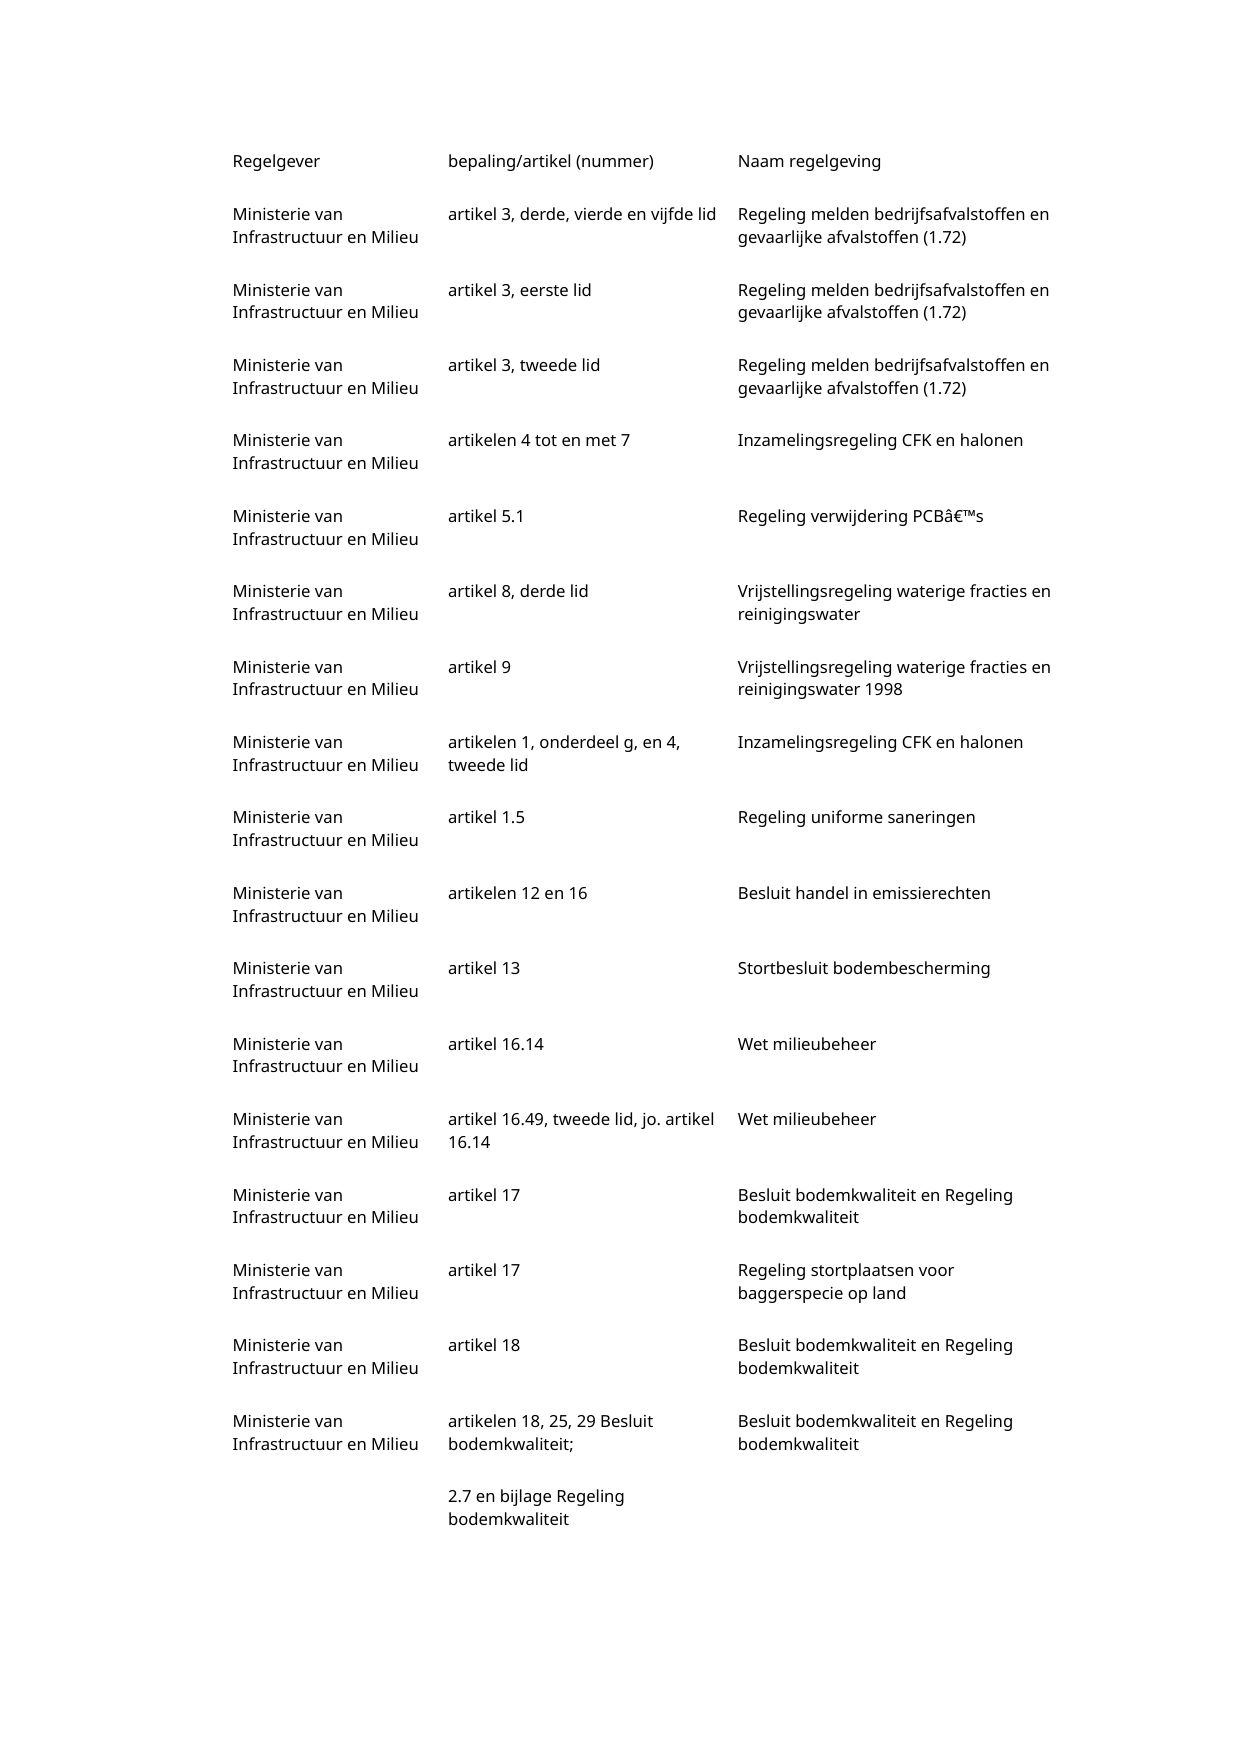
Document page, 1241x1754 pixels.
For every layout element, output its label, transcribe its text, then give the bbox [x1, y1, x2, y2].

table_header bepaling/artikel (nummer) [448, 150, 738, 203]
table_cell Wet milieubeheer [738, 1108, 1053, 1183]
table_cell Regeling stortplaatsen voor baggerspecie op land [738, 1259, 1053, 1334]
table_cell Ministerie van Infrastructuur en Milieu [233, 1183, 448, 1258]
table_cell artikel 13 [448, 957, 738, 1032]
table_cell Wet milieubeheer [738, 1032, 1053, 1108]
table_cell Vrijstellingsregeling waterige fracties en reinigingswater [738, 580, 1053, 655]
table_cell Regeling uniforme saneringen [738, 806, 1053, 881]
table_cell Ministerie van Infrastructuur en Milieu [233, 429, 448, 504]
table_cell Ministerie van Infrastructuur en Milieu [233, 957, 448, 1032]
table_cell Besluit handel in emissierechten [738, 881, 1053, 957]
table_cell Ministerie van Infrastructuur en Milieu [233, 1108, 448, 1183]
table_cell Regeling melden bedrijfsafvalstoffen en gevaarlijke afvalstoffen (1.72) [738, 354, 1053, 429]
table_cell Besluit bodemkwaliteit en Regeling bodemkwaliteit [738, 1183, 1053, 1258]
table_cell artikel 16.49, tweede lid, jo. artikel 16.14 [448, 1108, 738, 1183]
table_cell Ministerie van Infrastructuur en Milieu [233, 806, 448, 881]
table_cell Regeling melden bedrijfsafvalstoffen en gevaarlijke afvalstoffen (1.72) [738, 203, 1053, 278]
table_cell Ministerie van Infrastructuur en Milieu [233, 1334, 448, 1409]
table_cell artikel 3, derde, vierde en vijfde lid [448, 203, 738, 278]
table_cell Ministerie van Infrastructuur en Milieu [233, 655, 448, 731]
table_cell Ministerie van Infrastructuur en Milieu [233, 278, 448, 353]
table_cell artikel 3, tweede lid [448, 354, 738, 429]
table_cell artikel 17 [448, 1183, 738, 1258]
table_cell Ministerie van Infrastructuur en Milieu [233, 580, 448, 655]
table_cell Regeling melden bedrijfsafvalstoffen en gevaarlijke afvalstoffen (1.72) [738, 278, 1053, 353]
table_cell artikel 17 [448, 1259, 738, 1334]
table_cell Regeling verwijdering PCBâ€™s [738, 504, 1053, 580]
table_cell Inzamelingsregeling CFK en halonen [738, 731, 1053, 806]
table_cell artikel 16.14 [448, 1032, 738, 1108]
table_cell artikel 8, derde lid [448, 580, 738, 655]
table_header Naam regelgeving [738, 150, 1053, 203]
table_cell artikelen 18, 25, 29 Besluit bodemkwaliteit; 2.7 en bijlage Regeling bodemkwaliteit [448, 1409, 738, 1560]
table_cell Inzamelingsregeling CFK en halonen [738, 429, 1053, 504]
table_cell Besluit bodemkwaliteit en Regeling bodemkwaliteit [738, 1409, 1053, 1560]
table_cell Vrijstellingsregeling waterige fracties en reinigingswater 1998 [738, 655, 1053, 731]
table_cell artikelen 1, onderdeel g, en 4, tweede lid [448, 731, 738, 806]
table_cell Ministerie van Infrastructuur en Milieu [233, 881, 448, 957]
table_cell Ministerie van Infrastructuur en Milieu [233, 1259, 448, 1334]
table_cell artikel 5.1 [448, 504, 738, 580]
table_cell Besluit bodemkwaliteit en Regeling bodemkwaliteit [738, 1334, 1053, 1409]
table_header Regelgever [233, 150, 448, 203]
table_cell Ministerie van Infrastructuur en Milieu [233, 1409, 448, 1560]
table_cell Ministerie van Infrastructuur en Milieu [233, 203, 448, 278]
table_cell artikelen 4 tot en met 7 [448, 429, 738, 504]
table_cell Ministerie van Infrastructuur en Milieu [233, 1032, 448, 1108]
table_cell artikel 1.5 [448, 806, 738, 881]
table_cell artikel 18 [448, 1334, 738, 1409]
table_cell Ministerie van Infrastructuur en Milieu [233, 731, 448, 806]
table_cell Ministerie van Infrastructuur en Milieu [233, 354, 448, 429]
table_cell artikel 3, eerste lid [448, 278, 738, 353]
table_cell artikelen 12 en 16 [448, 881, 738, 957]
table_cell Stortbesluit bodembescherming [738, 957, 1053, 1032]
table_cell artikel 9 [448, 655, 738, 731]
table_cell Ministerie van Infrastructuur en Milieu [233, 504, 448, 580]
